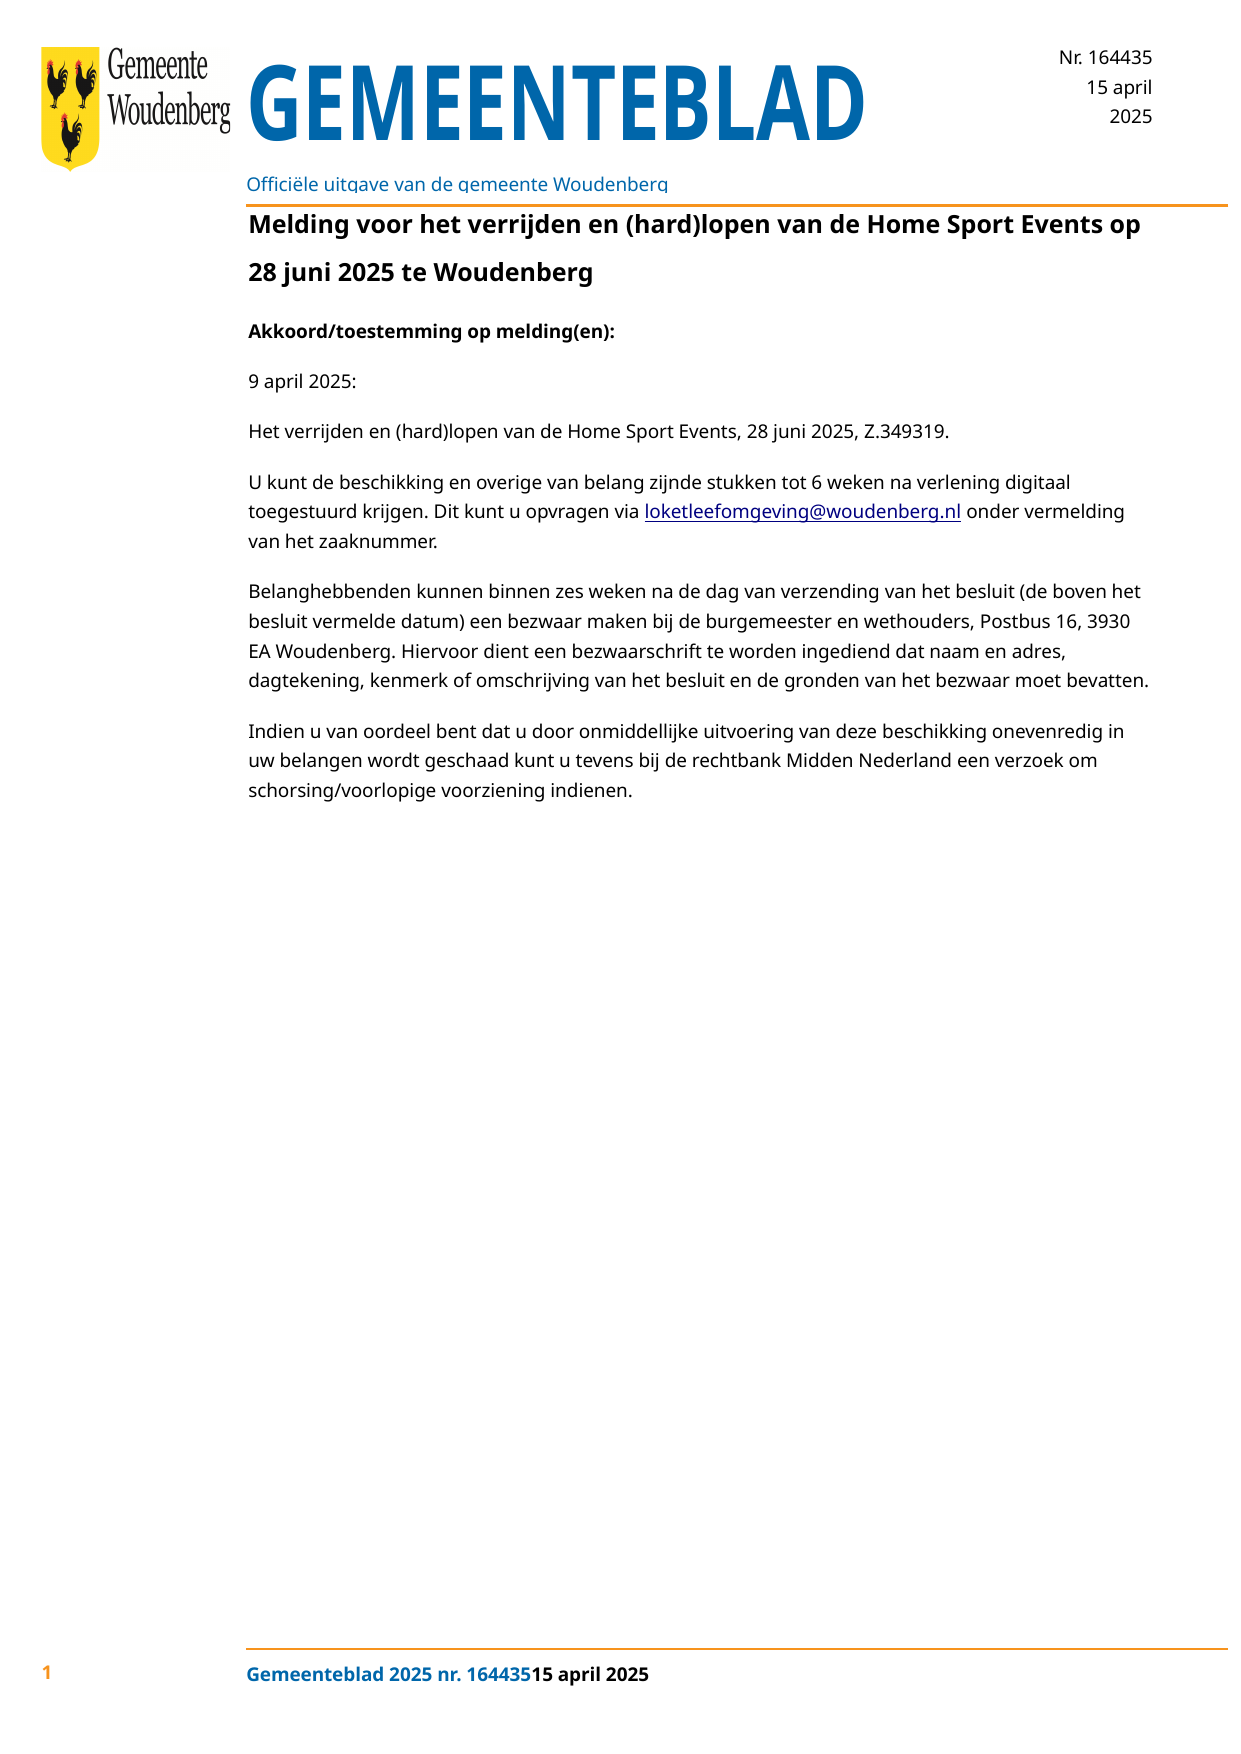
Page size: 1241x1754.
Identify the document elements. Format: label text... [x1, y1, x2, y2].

text U kunt de beschikking en overige van belang zijnde stukken tot 6 weken na verlening digitaal toegestuurd krijgen. Dit kunt u opvragen via loketleefomgeving@woudenberg.nl onder vermelding van het zaaknummer. [248, 469, 1152, 554]
text Indien u van oordeel bent dat u door onmiddellijke uitvoering van deze beschikking onevenredig in uw belangen wordt geschaad kunt u tevens bij de rechtbank Midden Nederland een verzoek om schorsing/voorlopige voorziening indienen. [248, 718, 1152, 803]
text Belanghebbenden kunnen binnen zes weken na de dag van verzending van het besluit (de boven het besluit vermelde datum) een bezwaar maken bij de burgemeester en wethouders, Postbus 16, 3930 EA Woudenberg. Hiervoor dient een bezwaarschrift te worden ingediend dat naam en adres, dagtekening, kenmerk of omschrijving van het besluit en de gronden van het bezwaar moet bevatten. [248, 579, 1152, 693]
text 9 april 2025: [248, 368, 1152, 394]
text Het verrijden en (hard)lopen van de Home Sport Events, 28 juni 2025, Z.349319. [248, 419, 1152, 444]
picture [41, 47, 231, 172]
text Akkoord/toestemming op melding(en): [248, 318, 1152, 344]
text Melding voor het verrijden en (hard)lopen van de Home Sport Events op 28 juni 2025 te Woudenberg [248, 207, 1152, 288]
